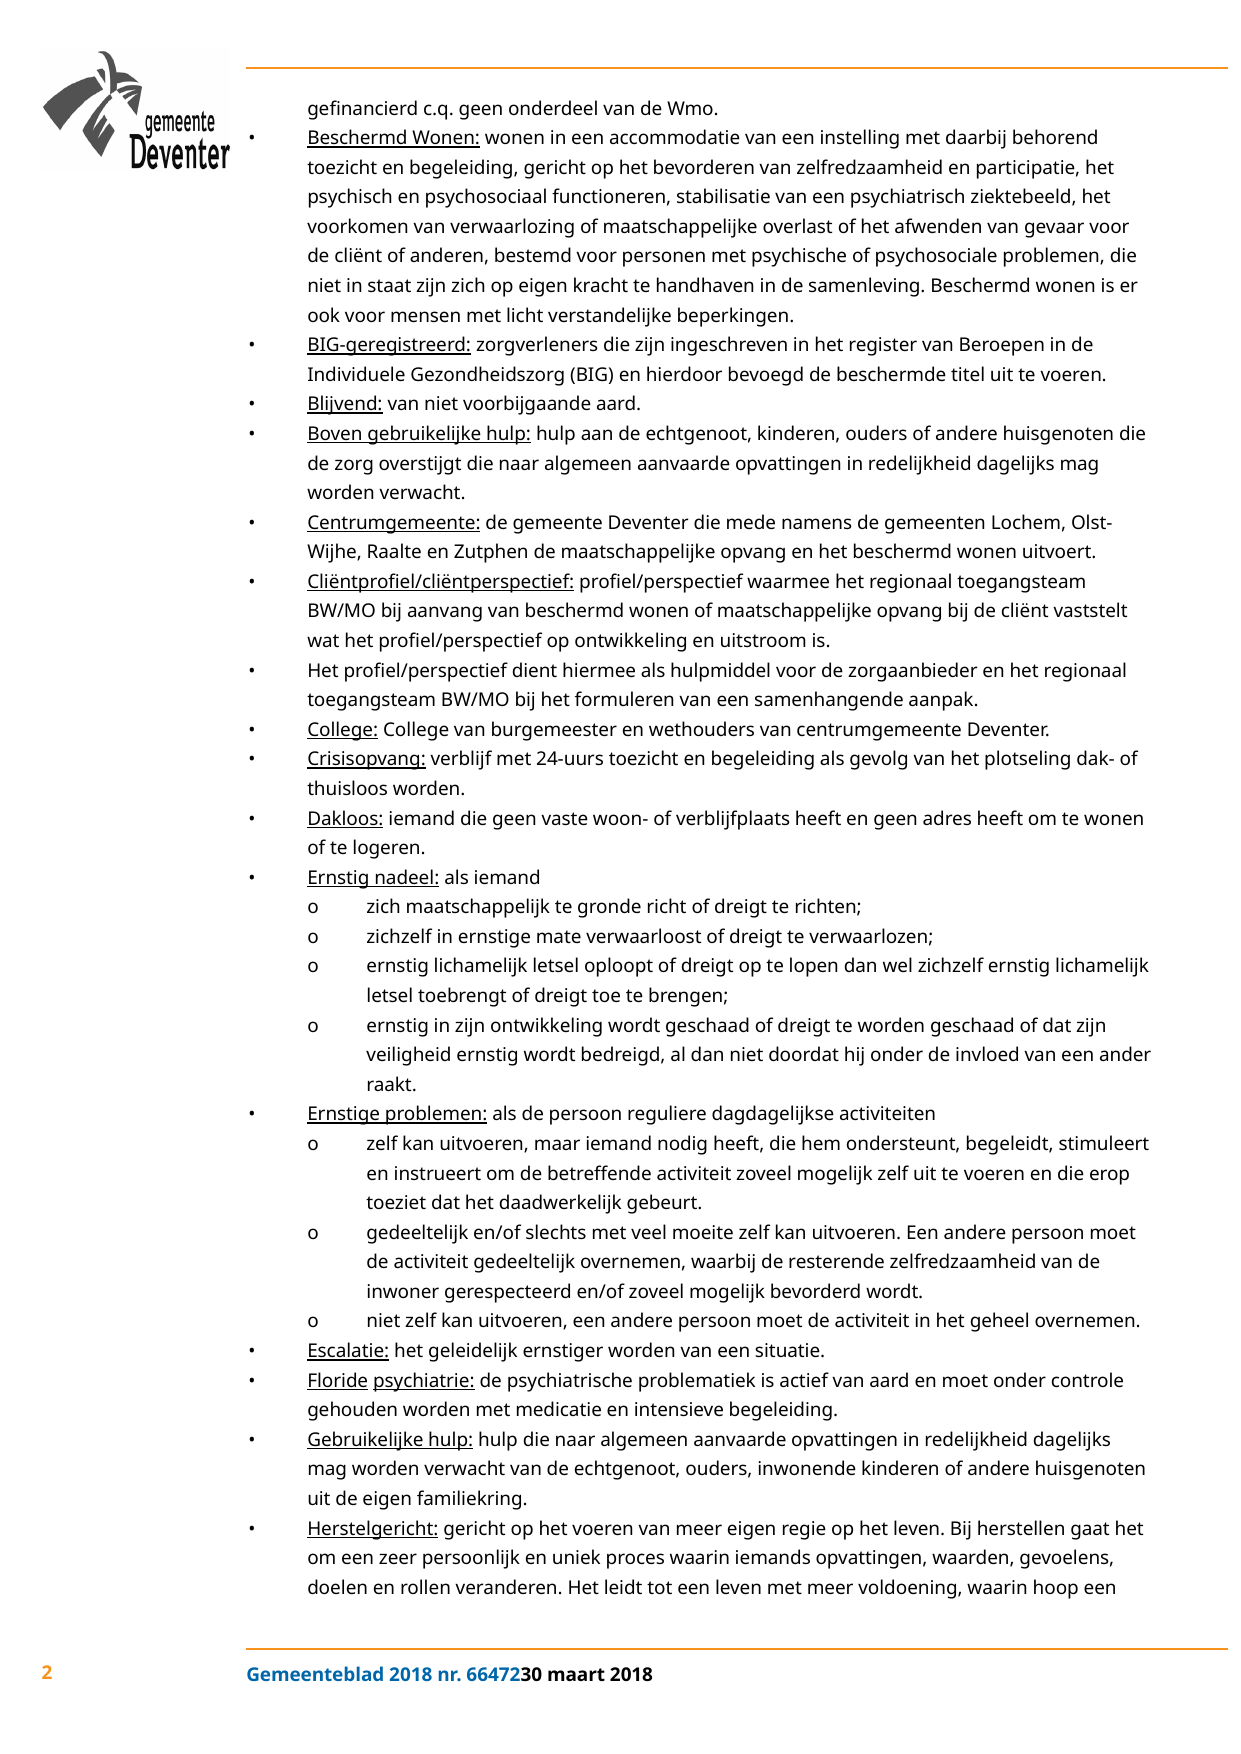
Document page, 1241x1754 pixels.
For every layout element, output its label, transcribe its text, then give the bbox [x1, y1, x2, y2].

list Ernstig nadeel: als iemand [248, 864, 1152, 890]
list Blijvend: van niet voorbijgaande aard. [248, 391, 1152, 416]
list College: College van burgemeester en wethouders van centrumgemeente Deventer. [248, 716, 1152, 742]
list ernstig in zijn ontwikkeling wordt geschaad of dreigt te worden geschaad of dat zijn veiligheid ernstig wordt bedreigd, al dan niet doordat hij onder de invloed van een ander raakt. [307, 1012, 1152, 1097]
list zichzelf in ernstige mate verwaarloost of dreigt te verwaarlozen; [307, 923, 1152, 949]
list zelf kan uitvoeren, maar iemand nodig heeft, die hem ondersteunt, begeleidt, stimuleert en instrueert om de betreffende activiteit zoveel mogelijk zelf uit te voeren en die erop toeziet dat het daadwerkelijk gebeurt. [307, 1130, 1152, 1215]
list Beschermd Wonen: wonen in een accommodatie van een instelling met daarbij behorend toezicht en begeleiding, gericht op het bevorderen van zelfredzaamheid en participatie, het psychisch en psychosociaal functioneren, stabilisatie van een psychiatrisch ziektebeeld, het voorkomen van verwaarlozing of maatschappelijke overlast of het afwenden van gevaar voor de cliënt of anderen, bestemd voor personen met psychische of psychosociale problemen, die niet in staat zijn zich op eigen kracht te handhaven in de samenleving. Beschermd wonen is er ook voor mensen met licht verstandelijke beperkingen. [248, 124, 1152, 328]
list niet zelf kan uitvoeren, een andere persoon moet de activiteit in het geheel overnemen. [307, 1308, 1152, 1333]
list Gebruikelijke hulp: hulp die naar algemeen aanvaarde opvattingen in redelijkheid dagelijks mag worden verwacht van de echtgenoot, ouders, inwonende kinderen of andere huisgenoten uit de eigen familiekring. [248, 1426, 1152, 1511]
list BIG-geregistreerd: zorgverleners die zijn ingeschreven in het register van Beroepen in de Individuele Gezondheidszorg (BIG) en hierdoor bevoegd de beschermde titel uit te voeren. [248, 331, 1152, 387]
list Het profiel/perspectief dient hiermee als hulpmiddel voor de zorgaanbieder en het regionaal toegangsteam BW/MO bij het formuleren van een samenhangende aanpak. [248, 657, 1152, 712]
list Centrumgemeente: de gemeente Deventer die mede namens de gemeenten Lochem, Olst-Wijhe, Raalte en Zutphen de maatschappelijke opvang en het beschermd wonen uitvoert. [248, 509, 1152, 564]
list Cliëntprofiel/cliëntperspectief: profiel/perspectief waarmee het regionaal toegangsteam BW/MO bij aanvang van beschermd wonen of maatschappelijke opvang bij de cliënt vaststelt wat het profiel/perspectief op ontwikkeling en uitstroom is. [248, 568, 1152, 653]
list Dakloos: iemand die geen vaste woon- of verblijfplaats heeft en geen adres heeft om te wonen of te logeren. [248, 805, 1152, 860]
list Herstelgericht: gericht op het voeren van meer eigen regie op het leven. Bij herstellen gaat het om een zeer persoonlijk en uniek proces waarin iemands opvattingen, waarden, gevoelens, doelen en rollen veranderen. Het leidt tot een leven met meer voldoening, waarin hoop een [248, 1515, 1152, 1600]
list Ernstige problemen: als de persoon reguliere dagdagelijkse activiteiten [248, 1101, 1152, 1126]
list Crisisopvang: verblijf met 24-uurs toezicht en begeleiding als gevolg van het plotseling dak- of thuisloos worden. [248, 746, 1152, 801]
list Floride psychiatrie: de psychiatrische problematiek is actief van aard en moet onder controle gehouden worden met medicatie en intensieve begeleiding. [248, 1367, 1152, 1422]
list gedeeltelijk en/of slechts met veel moeite zelf kan uitvoeren. Een andere persoon moet de activiteit gedeeltelijk overnemen, waarbij de resterende zelfredzaamheid van de inwoner gerespecteerd en/of zoveel mogelijk bevorderd wordt. [307, 1219, 1152, 1304]
list ernstig lichamelijk letsel oploopt of dreigt op te lopen dan wel zichzelf ernstig lichamelijk letsel toebrengt of dreigt toe te brengen; [307, 953, 1152, 1008]
list zich maatschappelijk te gronde richt of dreigt te richten; [307, 893, 1152, 919]
list Escalatie: het geleidelijk ernstiger worden van een situatie. [248, 1337, 1152, 1363]
list gefinancierd c.q. geen onderdeel van de Wmo. [248, 95, 1152, 121]
list Boven gebruikelijke hulp: hulp aan de echtgenoot, kinderen, ouders of andere huisgenoten die de zorg overstijgt die naar algemeen aanvaarde opvattingen in redelijkheid dagelijks mag worden verwacht. [248, 420, 1152, 505]
picture [41, 47, 231, 172]
